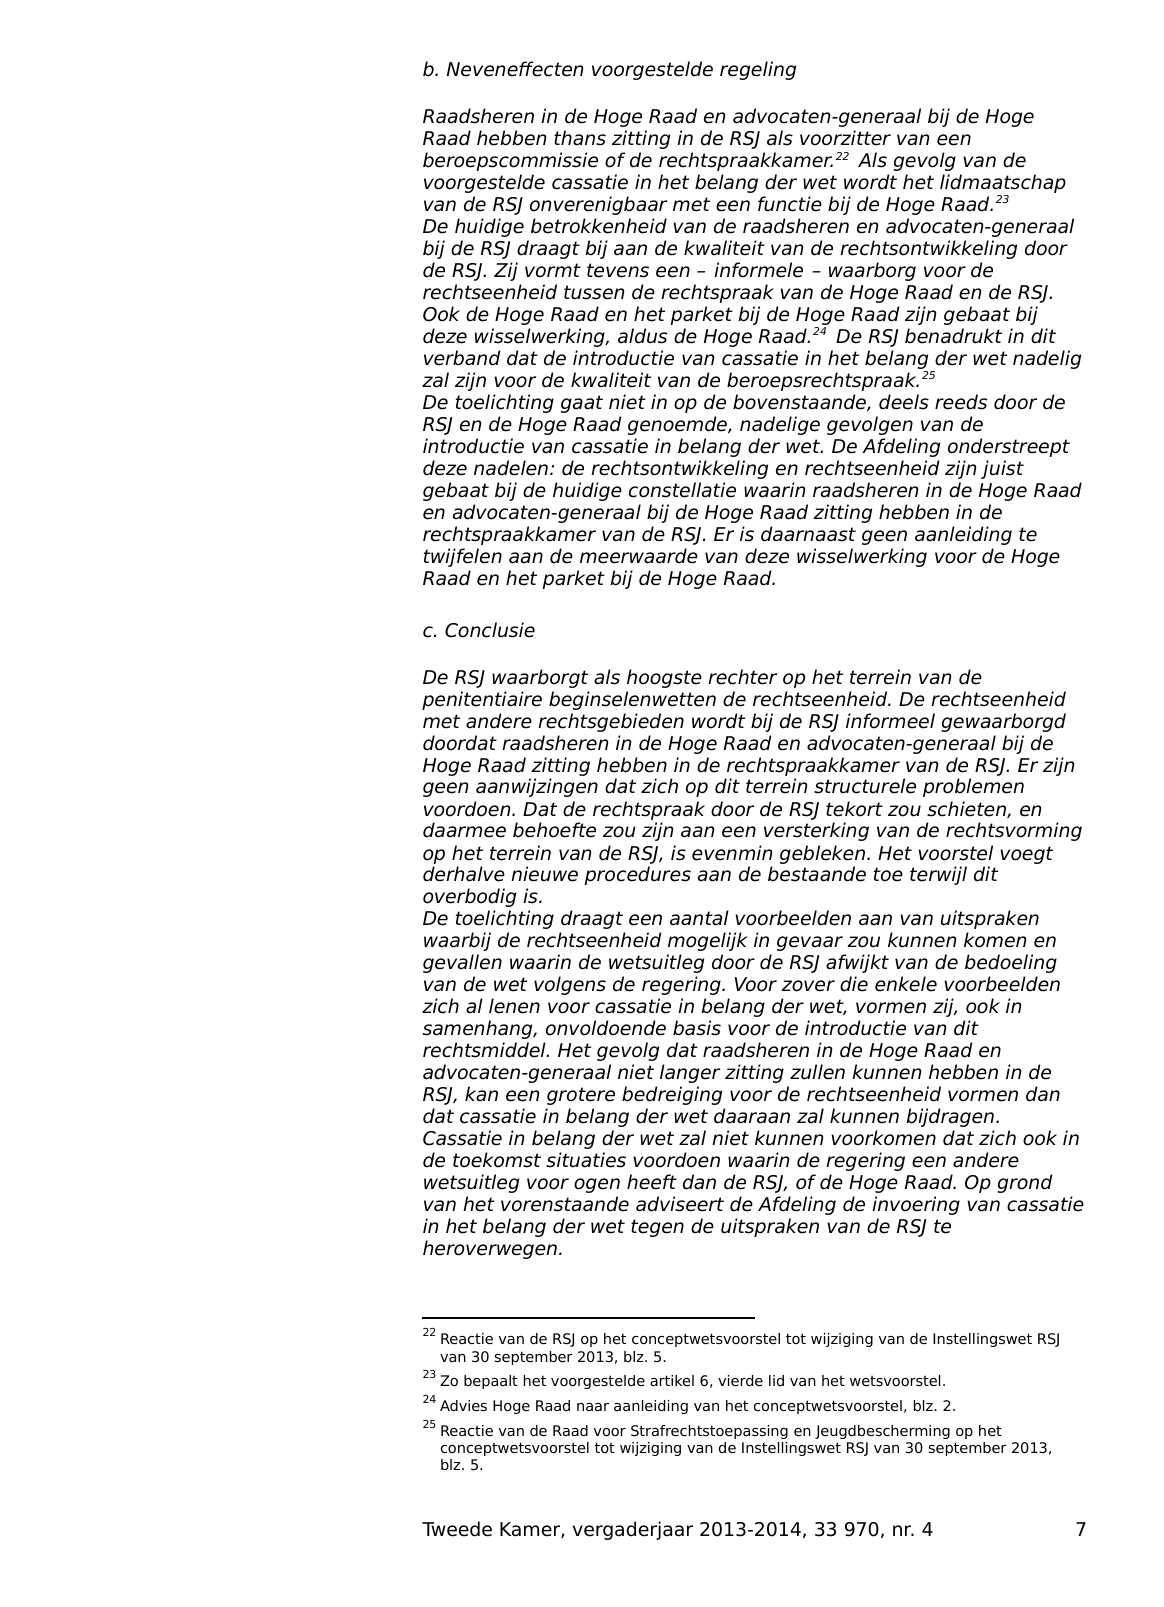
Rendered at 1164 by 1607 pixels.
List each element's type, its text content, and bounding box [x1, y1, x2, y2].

subtitle c. Conclusie [422, 619, 1087, 642]
text Zo bepaalt het voorgestelde artikel 6, vierde lid van het wetsvoorstel. [422, 1368, 1087, 1391]
text Reactie van de Raad voor Strafrechtstoepassing en Jeugdbescherming op het conceptwetsvoorstel tot wijziging van de Instellingswet RSJ van 30 september 2013, blz. 5. [422, 1418, 1087, 1474]
text Reactie van de RSJ op het conceptwetsvoorstel tot wijziging van de Instellingswet RSJ van 30 september 2013, blz. 5. [422, 1327, 1087, 1366]
text De toelichting draagt een aantal voorbeelden aan van uitspraken waarbij de rechtseenheid mogelijk in gevaar zou kunnen komen en gevallen waarin de wetsuitleg door de RSJ afwijkt van de bedoeling van de wet volgens de regering. Voor zover die enkele voorbeelden zich al lenen voor cassatie in belang der wet, vormen zij, ook in samenhang, onvoldoende basis voor de introductie van dit rechtsmiddel. Het gevolg dat raadsheren in de Hoge Raad en advocaten-generaal niet langer zitting zullen kunnen hebben in de RSJ, kan een grotere bedreiging voor de rechtseenheid vormen dan dat cassatie in belang der wet daaraan zal kunnen bijdragen. Cassatie in belang der wet zal niet kunnen voorkomen dat zich ook in de toekomst situaties voordoen waarin de regering een andere wetsuitleg voor ogen heeft dan de RSJ, of de Hoge Raad. Op grond van het vorenstaande adviseert de Afdeling de invoering van cassatie in het belang der wet tegen de uitspraken van de RSJ te heroverwegen. [422, 908, 1087, 1260]
text De huidige betrokkenheid van de raadsheren en advocaten-generaal bij de RSJ draagt bij aan de kwaliteit van de rechtsontwikkeling door de RSJ. Zij vormt tevens een – informele – waarborg voor de rechtseenheid tussen de rechtspraak van de Hoge Raad en de RSJ. Ook de Hoge Raad en het parket bij de Hoge Raad zijn gebaat bij deze wisselwerking, aldus de Hoge Raad. De RSJ benadrukt in dit verband dat de introductie van cassatie in het belang der wet nadelig zal zijn voor de kwaliteit van de beroepsrechtspraak. [422, 216, 1087, 392]
subtitle b. Neveneffecten voorgestelde regeling [422, 59, 1087, 81]
text De toelichting gaat niet in op de bovenstaande, deels reeds door de RSJ en de Hoge Raad genoemde, nadelige gevolgen van de introductie van cassatie in belang der wet. De Afdeling onderstreept deze nadelen: de rechtsontwikkeling en rechtseenheid zijn juist gebaat bij de huidige constellatie waarin raadsheren in de Hoge Raad en advocaten-generaal bij de Hoge Raad zitting hebben in de rechtspraakkamer van de RSJ. Er is daarnaast geen aanleiding te twijfelen aan de meerwaarde van deze wisselwerking voor de Hoge Raad en het parket bij de Hoge Raad. [422, 392, 1087, 589]
text De RSJ waarborgt als hoogste rechter op het terrein van de penitentiaire beginselenwetten de rechtseenheid. De rechtseenheid met andere rechtsgebieden wordt bij de RSJ informeel gewaarborgd doordat raadsheren in de Hoge Raad en advocaten-generaal bij de Hoge Raad zitting hebben in de rechtspraakkamer van de RSJ. Er zijn geen aanwijzingen dat zich op dit terrein structurele problemen voordoen. Dat de rechtspraak door de RSJ tekort zou schieten, en daarmee behoefte zou zijn aan een versterking van de rechtsvorming op het terrein van de RSJ, is evenmin gebleken. Het voorstel voegt derhalve nieuwe procedures aan de bestaande toe terwijl dit overbodig is. [422, 667, 1087, 908]
text Advies Hoge Raad naar aanleiding van het conceptwetsvoorstel, blz. 2. [422, 1393, 1087, 1416]
text Raadsheren in de Hoge Raad en advocaten-generaal bij de Hoge Raad hebben thans zitting in de RSJ als voorzitter van een beroepscommissie of de rechtspraakkamer. Als gevolg van de voorgestelde cassatie in het belang der wet wordt het lidmaatschap van de RSJ onverenigbaar met een functie bij de Hoge Raad. [422, 106, 1087, 216]
